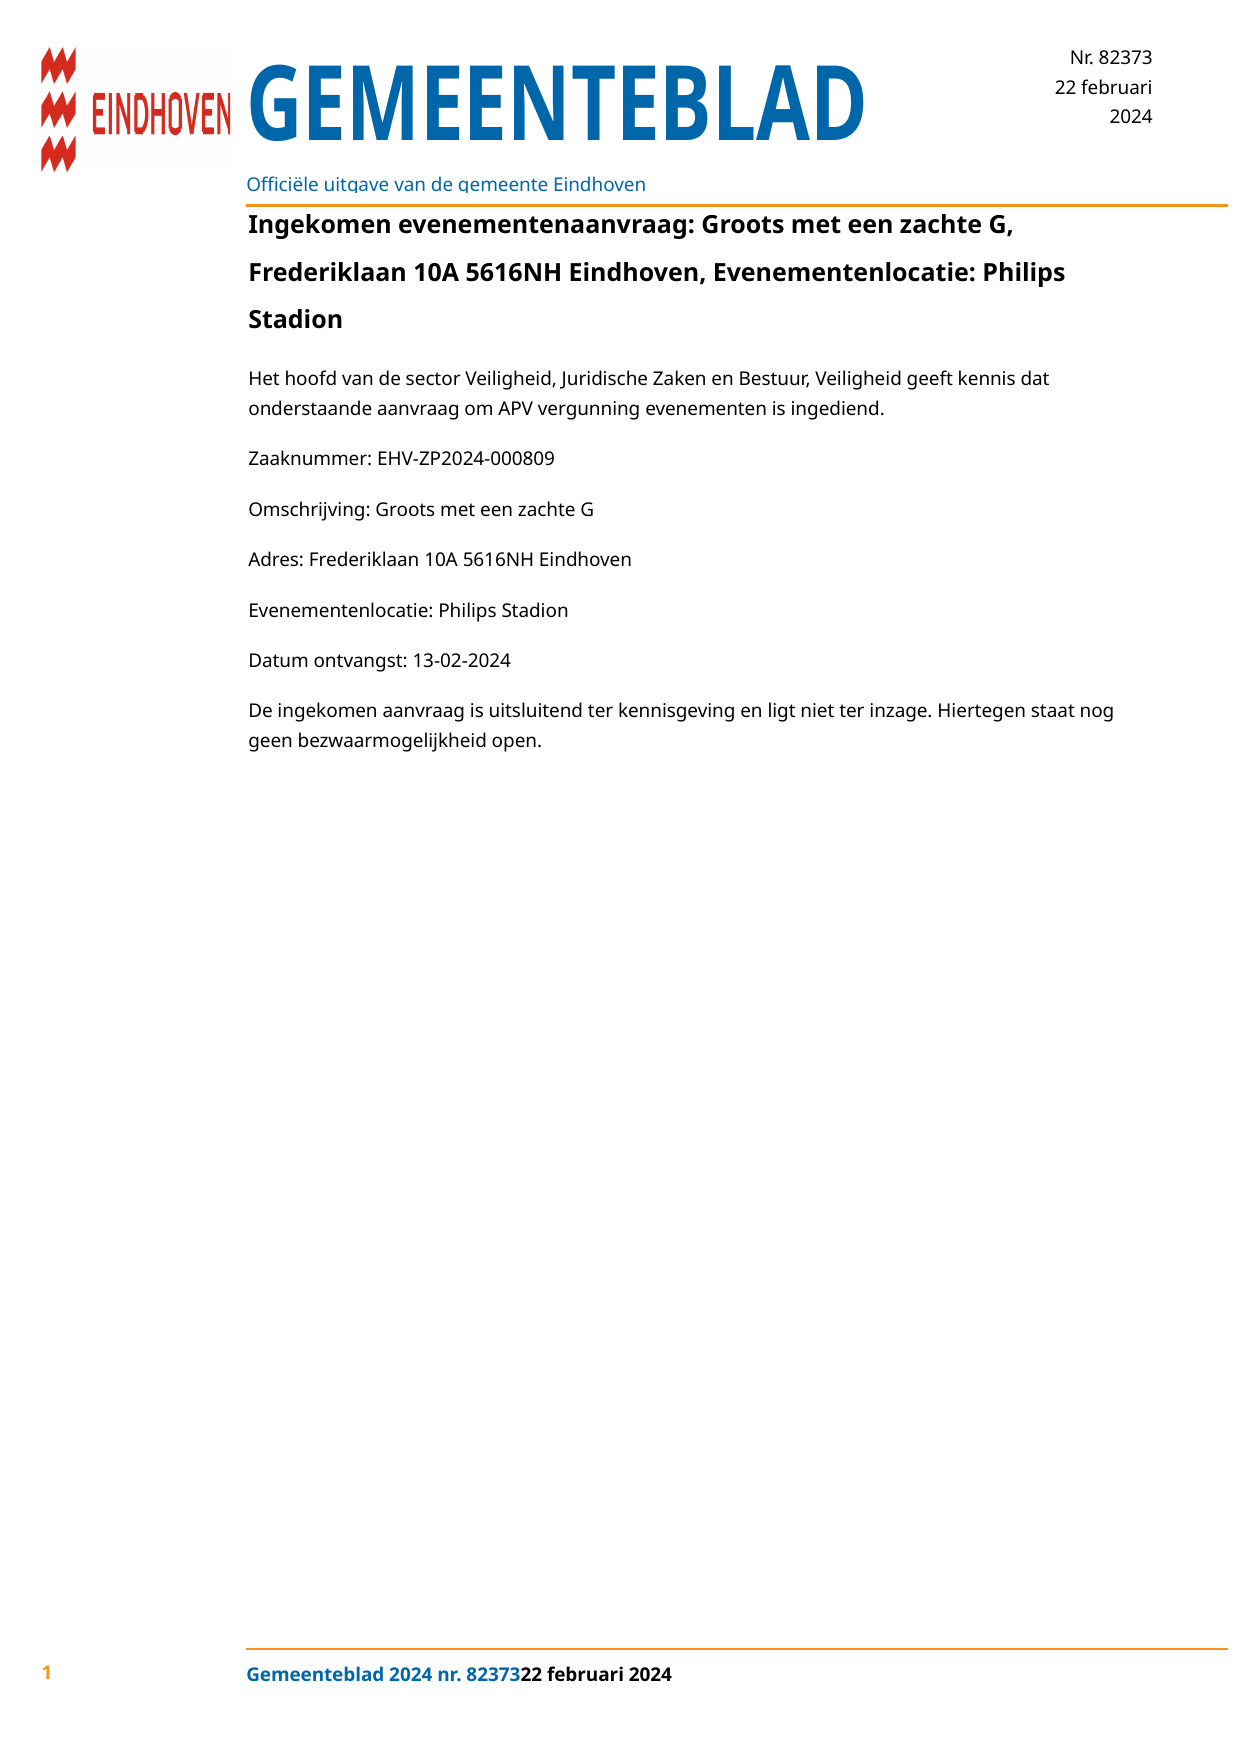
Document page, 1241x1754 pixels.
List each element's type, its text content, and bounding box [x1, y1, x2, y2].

text Omschrijving: Groots met een zachte G [248, 496, 1152, 522]
text Adres: Frederiklaan 10A 5616NH Eindhoven [248, 546, 1152, 572]
text Het hoofd van de sector Veiligheid, Juridische Zaken en Bestuur, Veiligheid geeft kennis dat onderstaande aanvraag om APV vergunning evenementen is ingediend. [248, 366, 1152, 421]
text Zaaknummer: EHV-ZP2024-000809 [248, 446, 1152, 471]
picture [41, 47, 231, 172]
text Ingekomen evenementenaanvraag: Groots met een zachte G, Frederiklaan 10A 5616NH Eindhoven, Evenementenlocatie: Philips Stadion [248, 207, 1152, 336]
text Evenementenlocatie: Philips Stadion [248, 597, 1152, 622]
text De ingekomen aanvraag is uitsluitend ter kennisgeving en ligt niet ter inzage. Hiertegen staat nog geen bezwaarmogelijkheid open. [248, 698, 1152, 753]
text Datum ontvangst: 13-02-2024 [248, 647, 1152, 673]
